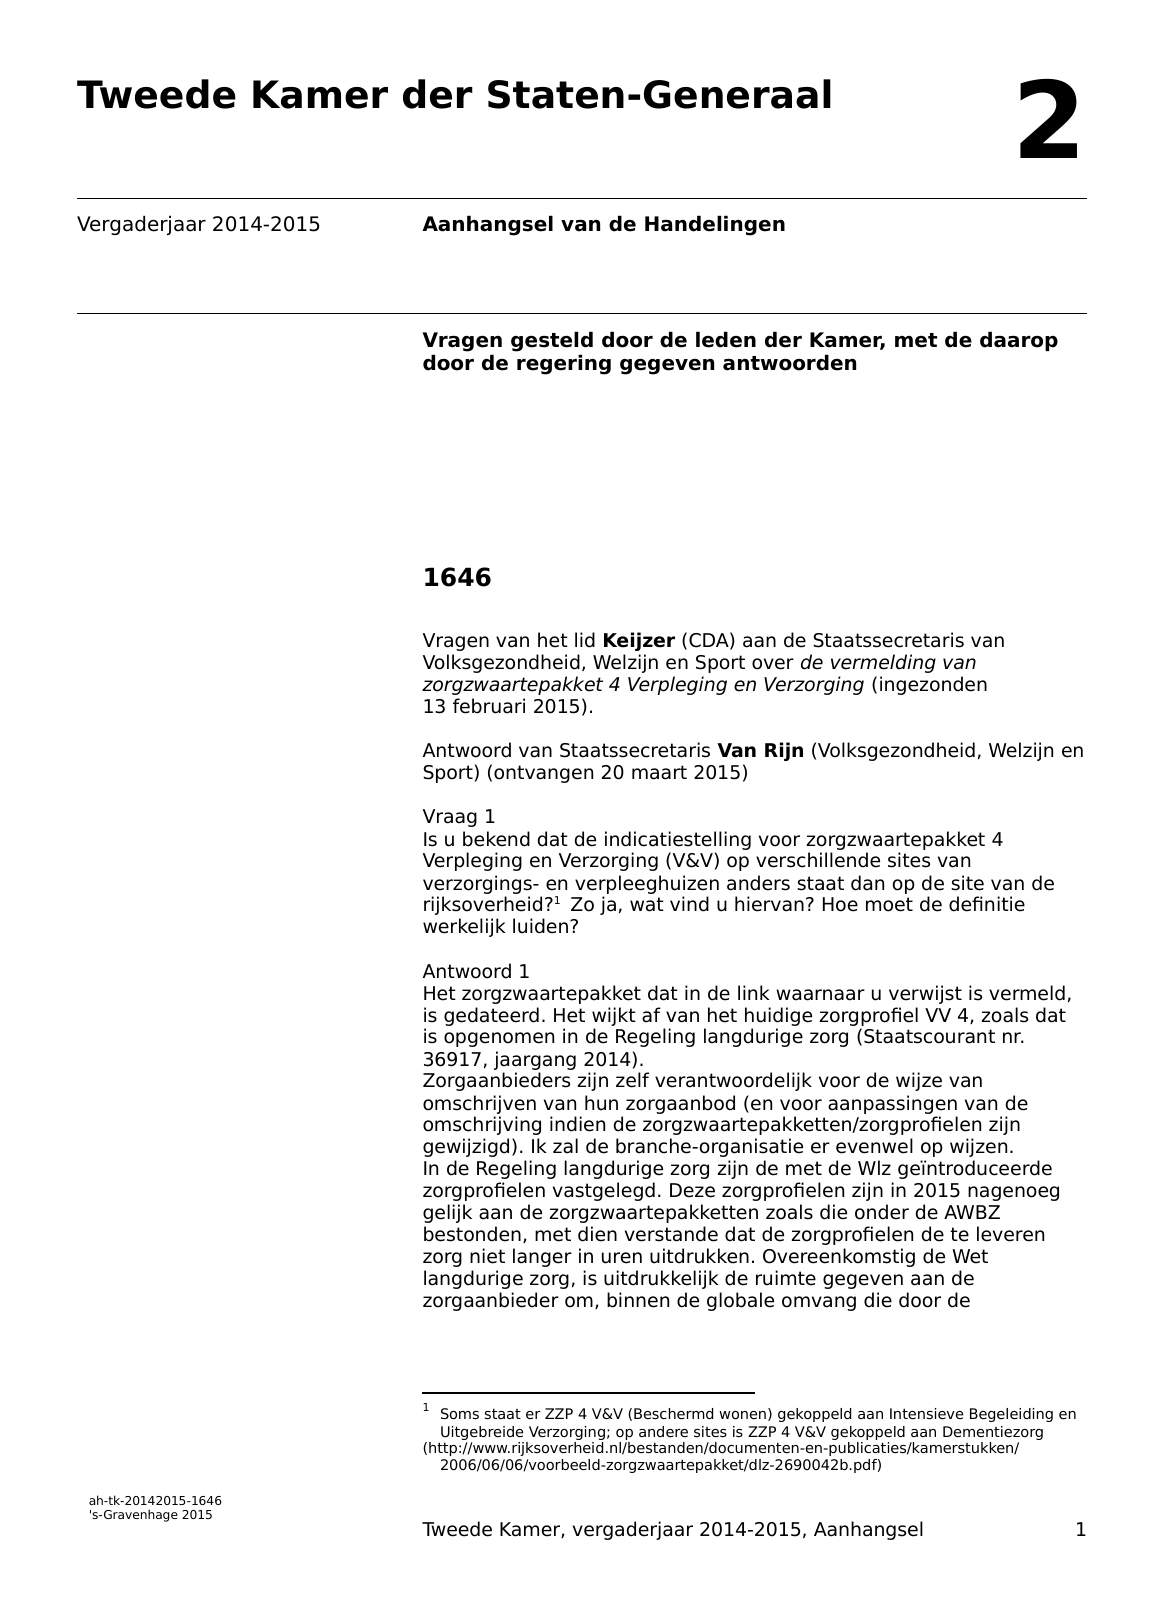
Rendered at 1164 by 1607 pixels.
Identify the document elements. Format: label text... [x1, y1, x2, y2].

text In de Regeling langdurige zorg zijn de met de Wlz geïntroduceerde zorgprofielen vastgelegd. Deze zorgprofielen zijn in 2015 nagenoeg gelijk aan de zorgzwaartepakketten zoals die onder de AWBZ bestonden, met dien verstande dat de zorgprofielen de te leveren zorg niet langer in uren uitdrukken. Overeenkomstig de Wet langdurige zorg, is uitdrukkelijk de ruimte gegeven aan de zorgaanbieder om, binnen de globale omvang die door de [422, 1158, 1087, 1312]
text Vraag 1 [422, 806, 1087, 828]
text 's-Gravenhage 2015 [88, 1508, 323, 1522]
table_header Tweede Kamer der Staten-Generaal [77, 59, 886, 198]
table_header 2 [886, 59, 1087, 198]
text Antwoord 1 [422, 961, 1087, 982]
table_cell Vragen gesteld door de leden der Kamer, met de daarop door de regering gegeven antwoorden [422, 314, 1087, 375]
text ah-tk-20142015-1646 [88, 1494, 323, 1508]
table_cell Vergaderjaar 2014-2015 [77, 199, 422, 313]
text Is u bekend dat de indicatiestelling voor zorgzwaartepakket 4 Verpleging en Verzorging (V&V) op verschillende sites van verzorgings- en verpleeghuizen anders staat dan op de site van de rijksoverheid? Zo ja, wat vind u hiervan? Hoe moet de definitie werkelijk luiden? [422, 828, 1087, 938]
text (http://www.rijksoverheid.nl/bestanden/documenten-en-publicaties/kamerstukken/2006/06/06/voorbeeld-zorgzwaartepakket/dlz-2690042b.pdf) [422, 1441, 1087, 1474]
text Soms staat er ZZP 4 V&V (Beschermd wonen) gekoppeld aan Intensieve Begeleiding en Uitgebreide Verzorging; op andere sites is ZZP 4 V&V gekoppeld aan Dementiezorg [422, 1402, 1087, 1441]
text Vragen van het lid Keijzer (CDA) aan de Staatssecretaris van Volksgezondheid, Welzijn en Sport over de vermelding van zorgzwaartepakket 4 Verpleging en Verzorging (ingezonden 13 februari 2015). [422, 630, 1087, 718]
table_cell Aanhangsel van de Handelingen [422, 199, 1087, 313]
text Het zorgzwaartepakket dat in de link waarnaar u verwijst is vermeld, is gedateerd. Het wijkt af van het huidige zorgprofiel VV 4, zoals dat is opgenomen in de Regeling langdurige zorg (Staatscourant nr. 36917, jaargang 2014). [422, 982, 1087, 1070]
text Zorgaanbieders zijn zelf verantwoordelijk voor de wijze van omschrijven van hun zorgaanbod (en voor aanpassingen van de omschrijving indien de zorgzwaartepakketten/zorgprofielen zijn gewijzigd). Ik zal de branche-organisatie er evenwel op wijzen. [422, 1070, 1087, 1158]
text 1646 [422, 563, 1087, 592]
text Antwoord van Staatssecretaris Van Rijn (Volksgezondheid, Welzijn en Sport) (ontvangen 20 maart 2015) [422, 740, 1087, 784]
table_cell [77, 314, 422, 375]
